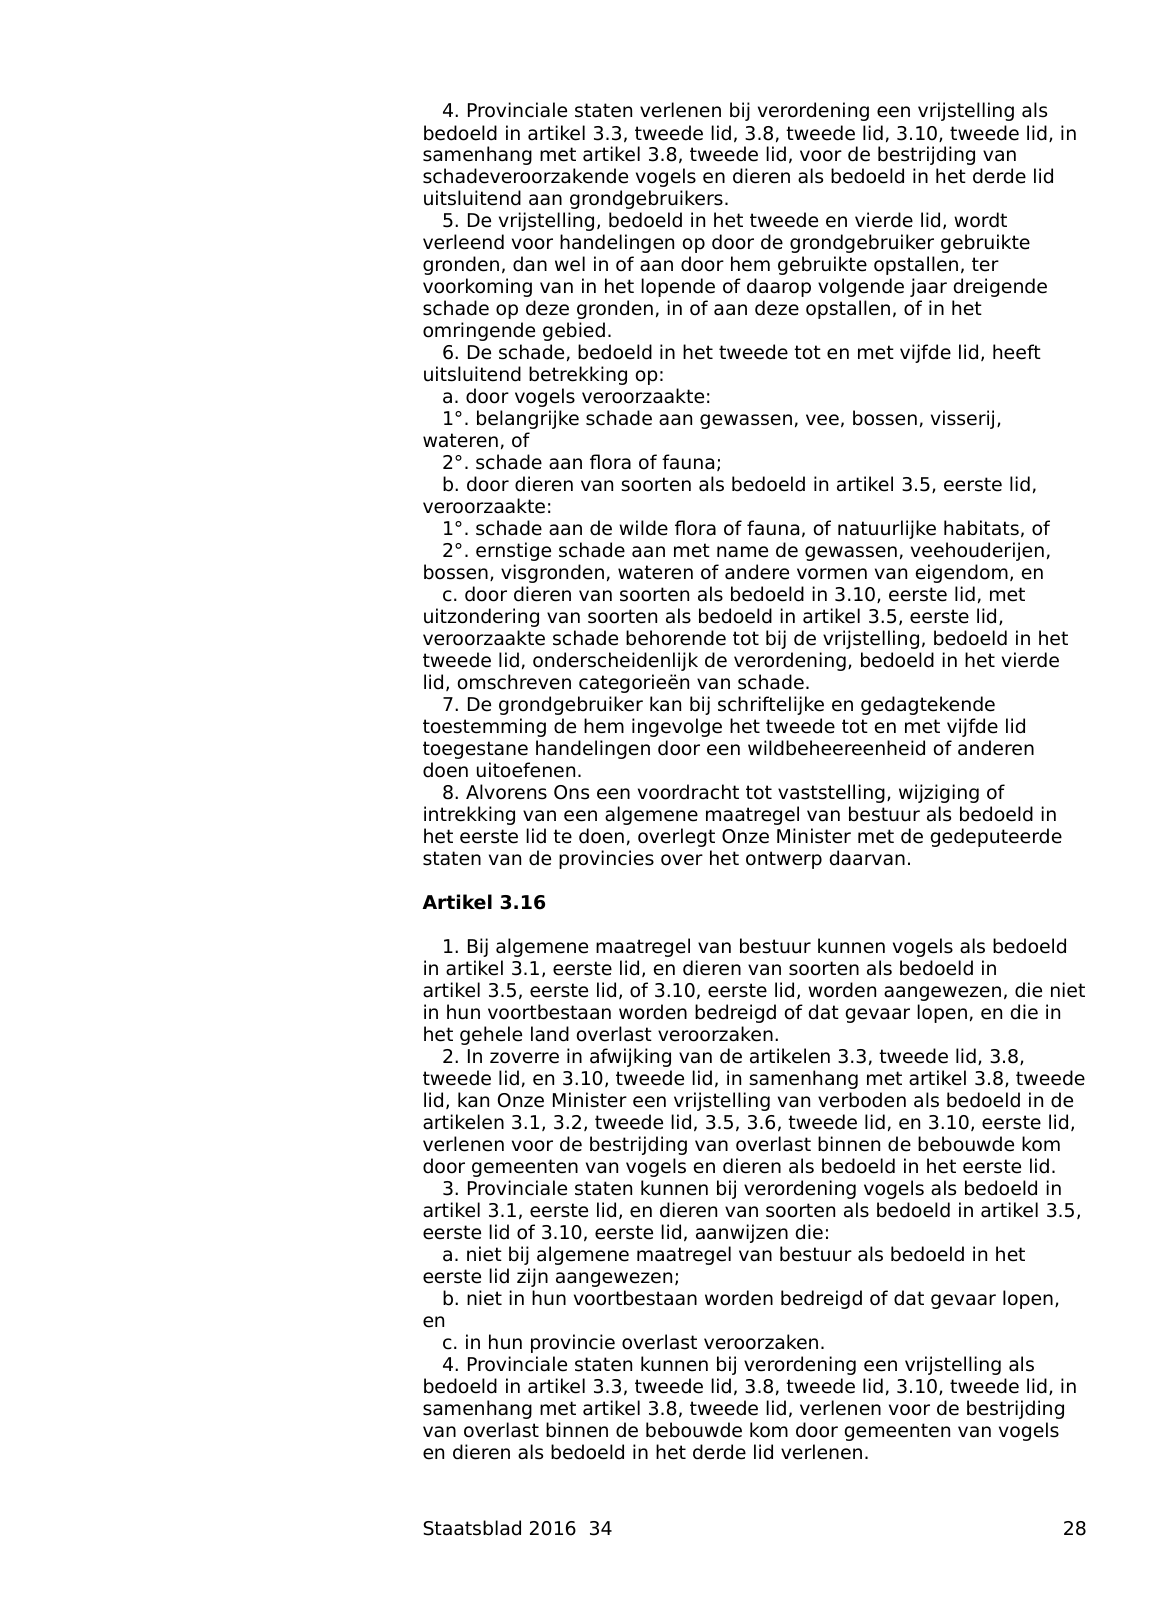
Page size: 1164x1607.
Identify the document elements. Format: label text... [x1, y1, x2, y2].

text 4. Provinciale staten kunnen bij verordening een vrijstelling als bedoeld in artikel 3.3, tweede lid, 3.8, tweede lid, 3.10, tweede lid, in samenhang met artikel 3.8, tweede lid, verlenen voor de bestrijding van overlast binnen de bebouwde kom door gemeenten van vogels en dieren als bedoeld in het derde lid verlenen. [422, 1354, 1087, 1463]
text 7. De grondgebruiker kan bij schriftelijke en gedagtekende toestemming de hem ingevolge het tweede tot en met vijfde lid toegestane handelingen door een wildbeheereenheid of anderen doen uitoefenen. [422, 694, 1087, 782]
text 8. Alvorens Ons een voordracht tot vaststelling, wijziging of intrekking van een algemene maatregel van bestuur als bedoeld in het eerste lid te doen, overlegt Onze Minister met de gedeputeerde staten van de provincies over het ontwerp daarvan. [422, 782, 1087, 870]
text 2°. schade aan flora of fauna; [422, 452, 1087, 474]
text 1. Bij algemene maatregel van bestuur kunnen vogels als bedoeld in artikel 3.1, eerste lid, en dieren van soorten als bedoeld in artikel 3.5, eerste lid, of 3.10, eerste lid, worden aangewezen, die niet in hun voortbestaan worden bedreigd of dat gevaar lopen, en die in het gehele land overlast veroorzaken. [422, 936, 1087, 1046]
text c. in hun provincie overlast veroorzaken. [422, 1332, 1087, 1354]
text a. door vogels veroorzaakte: [422, 386, 1087, 408]
text 1°. schade aan de wilde flora of fauna, of natuurlijke habitats, of [422, 518, 1087, 540]
text 6. De schade, bedoeld in het tweede tot en met vijfde lid, heeft uitsluitend betrekking op: [422, 342, 1087, 386]
text 1°. belangrijke schade aan gewassen, vee, bossen, visserij, wateren, of [422, 408, 1087, 452]
subtitle Artikel 3.16 [422, 892, 1087, 914]
text c. door dieren van soorten als bedoeld in 3.10, eerste lid, met uitzondering van soorten als bedoeld in artikel 3.5, eerste lid, veroorzaakte schade behorende tot bij de vrijstelling, bedoeld in het tweede lid, onderscheidenlijk de verordening, bedoeld in het vierde lid, omschreven categorieën van schade. [422, 584, 1087, 694]
text 5. De vrijstelling, bedoeld in het tweede en vierde lid, wordt verleend voor handelingen op door de grondgebruiker gebruikte gronden, dan wel in of aan door hem gebruikte opstallen, ter voorkoming van in het lopende of daarop volgende jaar dreigende schade op deze gronden, in of aan deze opstallen, of in het omringende gebied. [422, 210, 1087, 342]
text 3. Provinciale staten kunnen bij verordening vogels als bedoeld in artikel 3.1, eerste lid, en dieren van soorten als bedoeld in artikel 3.5, eerste lid of 3.10, eerste lid, aanwijzen die: [422, 1178, 1087, 1244]
text a. niet bij algemene maatregel van bestuur als bedoeld in het eerste lid zijn aangewezen; [422, 1244, 1087, 1288]
text 2°. ernstige schade aan met name de gewassen, veehouderijen, bossen, visgronden, wateren of andere vormen van eigendom, en [422, 540, 1087, 584]
text 4. Provinciale staten verlenen bij verordening een vrijstelling als bedoeld in artikel 3.3, tweede lid, 3.8, tweede lid, 3.10, tweede lid, in samenhang met artikel 3.8, tweede lid, voor de bestrijding van schadeveroorzakende vogels en dieren als bedoeld in het derde lid uitsluitend aan grondgebruikers. [422, 100, 1087, 210]
text b. niet in hun voortbestaan worden bedreigd of dat gevaar lopen, en [422, 1288, 1087, 1332]
text 2. In zoverre in afwijking van de artikelen 3.3, tweede lid, 3.8, tweede lid, en 3.10, tweede lid, in samenhang met artikel 3.8, tweede lid, kan Onze Minister een vrijstelling van verboden als bedoeld in de artikelen 3.1, 3.2, tweede lid, 3.5, 3.6, tweede lid, en 3.10, eerste lid, verlenen voor de bestrijding van overlast binnen de bebouwde kom door gemeenten van vogels en dieren als bedoeld in het eerste lid. [422, 1046, 1087, 1178]
text b. door dieren van soorten als bedoeld in artikel 3.5, eerste lid, veroorzaakte: [422, 474, 1087, 518]
